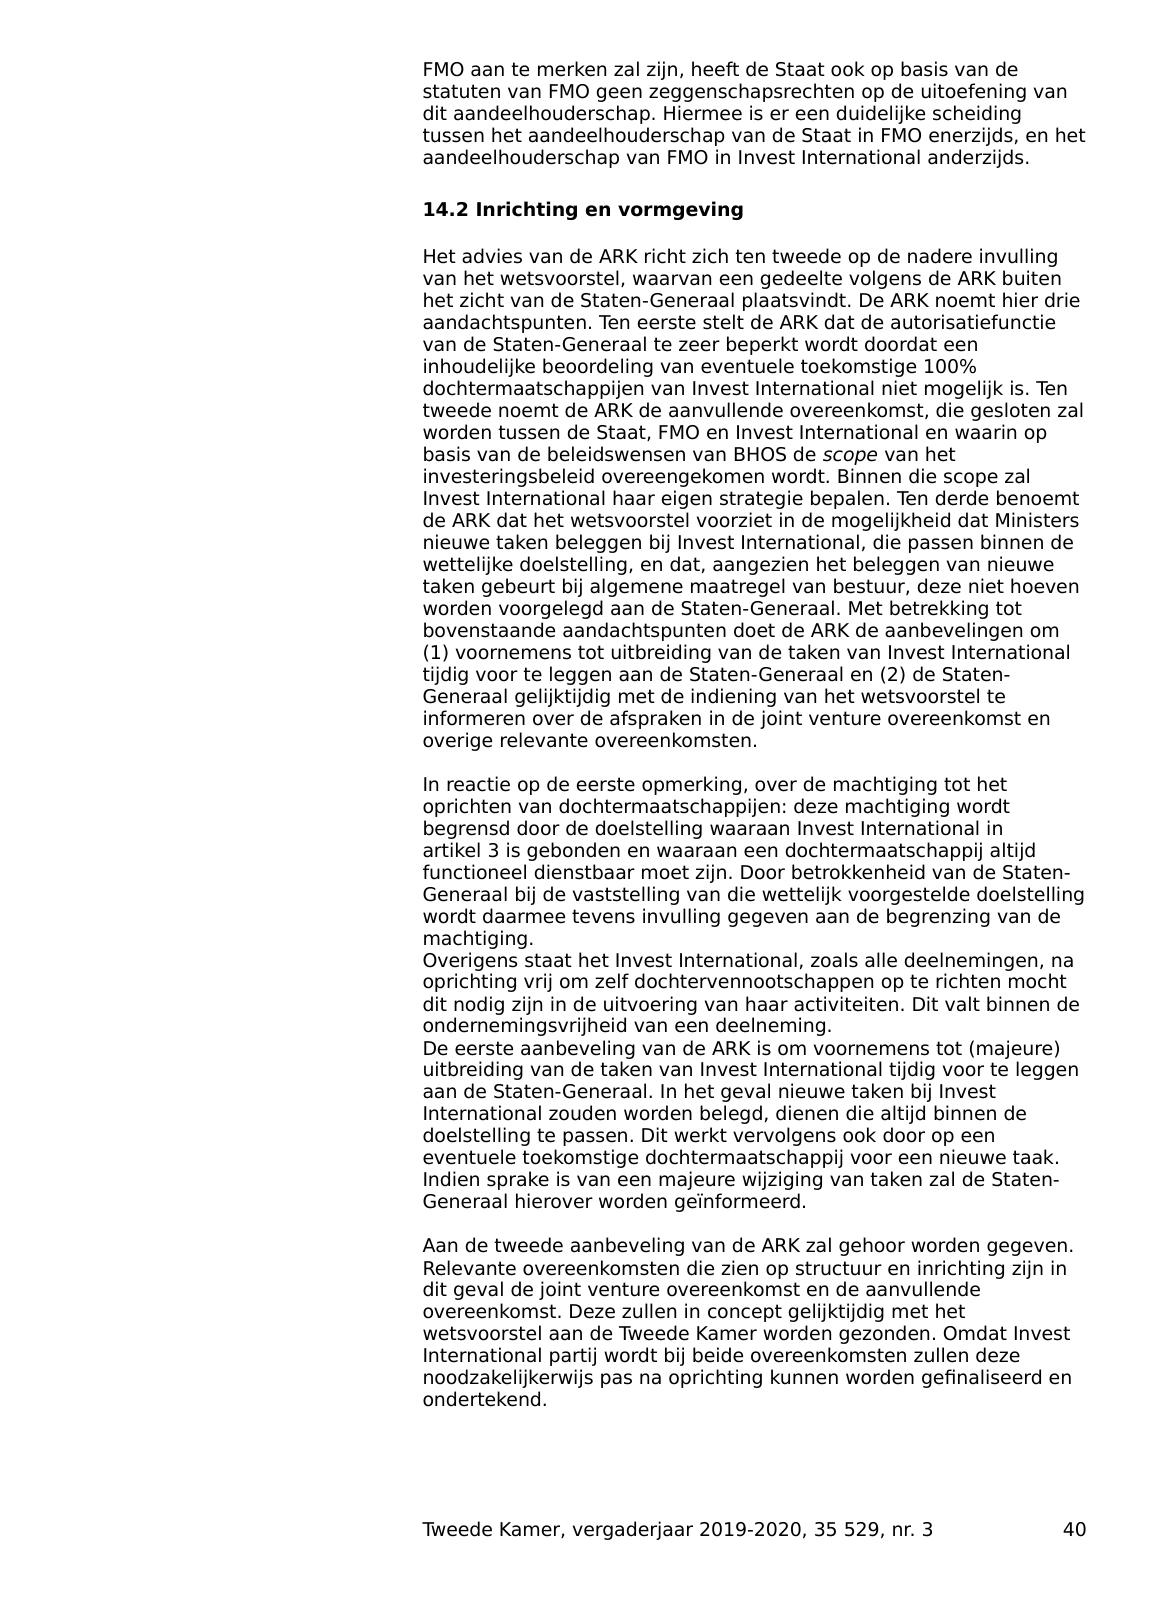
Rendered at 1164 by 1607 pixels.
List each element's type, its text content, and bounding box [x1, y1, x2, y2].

text In reactie op de eerste opmerking, over de machtiging tot het oprichten van dochtermaatschappijen: deze machtiging wordt begrensd door de doelstelling waaraan Invest International in artikel 3 is gebonden en waaraan een dochtermaatschappij altijd functioneel dienstbaar moet zijn. Door betrokkenheid van de Staten-Generaal bij de vaststelling van die wettelijk voorgestelde doelstelling wordt daarmee tevens invulling gegeven aan de begrenzing van de machtiging. [422, 774, 1087, 949]
text FMO aan te merken zal zijn, heeft de Staat ook op basis van de statuten van FMO geen zeggenschapsrechten op de uitoefening van dit aandeelhouderschap. Hiermee is er een duidelijke scheiding tussen het aandeelhouderschap van de Staat in FMO enerzijds, en het aandeelhouderschap van FMO in Invest International anderzijds. [422, 59, 1087, 169]
text Het advies van de ARK richt zich ten tweede op de nadere invulling van het wetsvoorstel, waarvan een gedeelte volgens de ARK buiten het zicht van de Staten-Generaal plaatsvindt. De ARK noemt hier drie aandachtspunten. Ten eerste stelt de ARK dat de autorisatiefunctie van de Staten-Generaal te zeer beperkt wordt doordat een inhoudelijke beoordeling van eventuele toekomstige 100% dochtermaatschappijen van Invest International niet mogelijk is. Ten tweede noemt de ARK de aanvullende overeenkomst, die gesloten zal worden tussen de Staat, FMO en Invest International en waarin op basis van de beleidswensen van BHOS de scope van het investeringsbeleid overeengekomen wordt. Binnen die scope zal Invest International haar eigen strategie bepalen. Ten derde benoemt de ARK dat het wetsvoorstel voorziet in de mogelijkheid dat Ministers nieuwe taken beleggen bij Invest International, die passen binnen de wettelijke doelstelling, en dat, aangezien het beleggen van nieuwe taken gebeurt bij algemene maatregel van bestuur, deze niet hoeven worden voorgelegd aan de Staten-Generaal. Met betrekking tot bovenstaande aandachtspunten doet de ARK de aanbevelingen om (1) voornemens tot uitbreiding van de taken van Invest International tijdig voor te leggen aan de Staten-Generaal en (2) de Staten-Generaal gelijktijdig met de indiening van het wetsvoorstel te informeren over de afspraken in de joint venture overeenkomst en overige relevante overeenkomsten. [422, 246, 1087, 751]
text De eerste aanbeveling van de ARK is om voornemens tot (majeure) uitbreiding van de taken van Invest International tijdig voor te leggen aan de Staten-Generaal. In het geval nieuwe taken bij Invest International zouden worden belegd, dienen die altijd binnen de doelstelling te passen. Dit werkt vervolgens ook door op een eventuele toekomstige dochtermaatschappij voor een nieuwe taak. Indien sprake is van een majeure wijziging van taken zal de Staten-Generaal hierover worden geïnformeerd. [422, 1037, 1087, 1213]
text Overigens staat het Invest International, zoals alle deelnemingen, na oprichting vrij om zelf dochtervennootschappen op te richten mocht dit nodig zijn in de uitvoering van haar activiteiten. Dit valt binnen de ondernemingsvrijheid van een deelneming. [422, 949, 1087, 1037]
text Aan de tweede aanbeveling van de ARK zal gehoor worden gegeven. Relevante overeenkomsten die zien op structuur en inrichting zijn in dit geval de joint venture overeenkomst en de aanvullende overeenkomst. Deze zullen in concept gelijktijdig met het wetsvoorstel aan de Tweede Kamer worden gezonden. Omdat Invest International partij wordt bij beide overeenkomsten zullen deze noodzakelijkerwijs pas na oprichting kunnen worden gefinaliseerd en ondertekend. [422, 1235, 1087, 1411]
subtitle 14.2 Inrichting en vormgeving [422, 199, 1087, 221]
